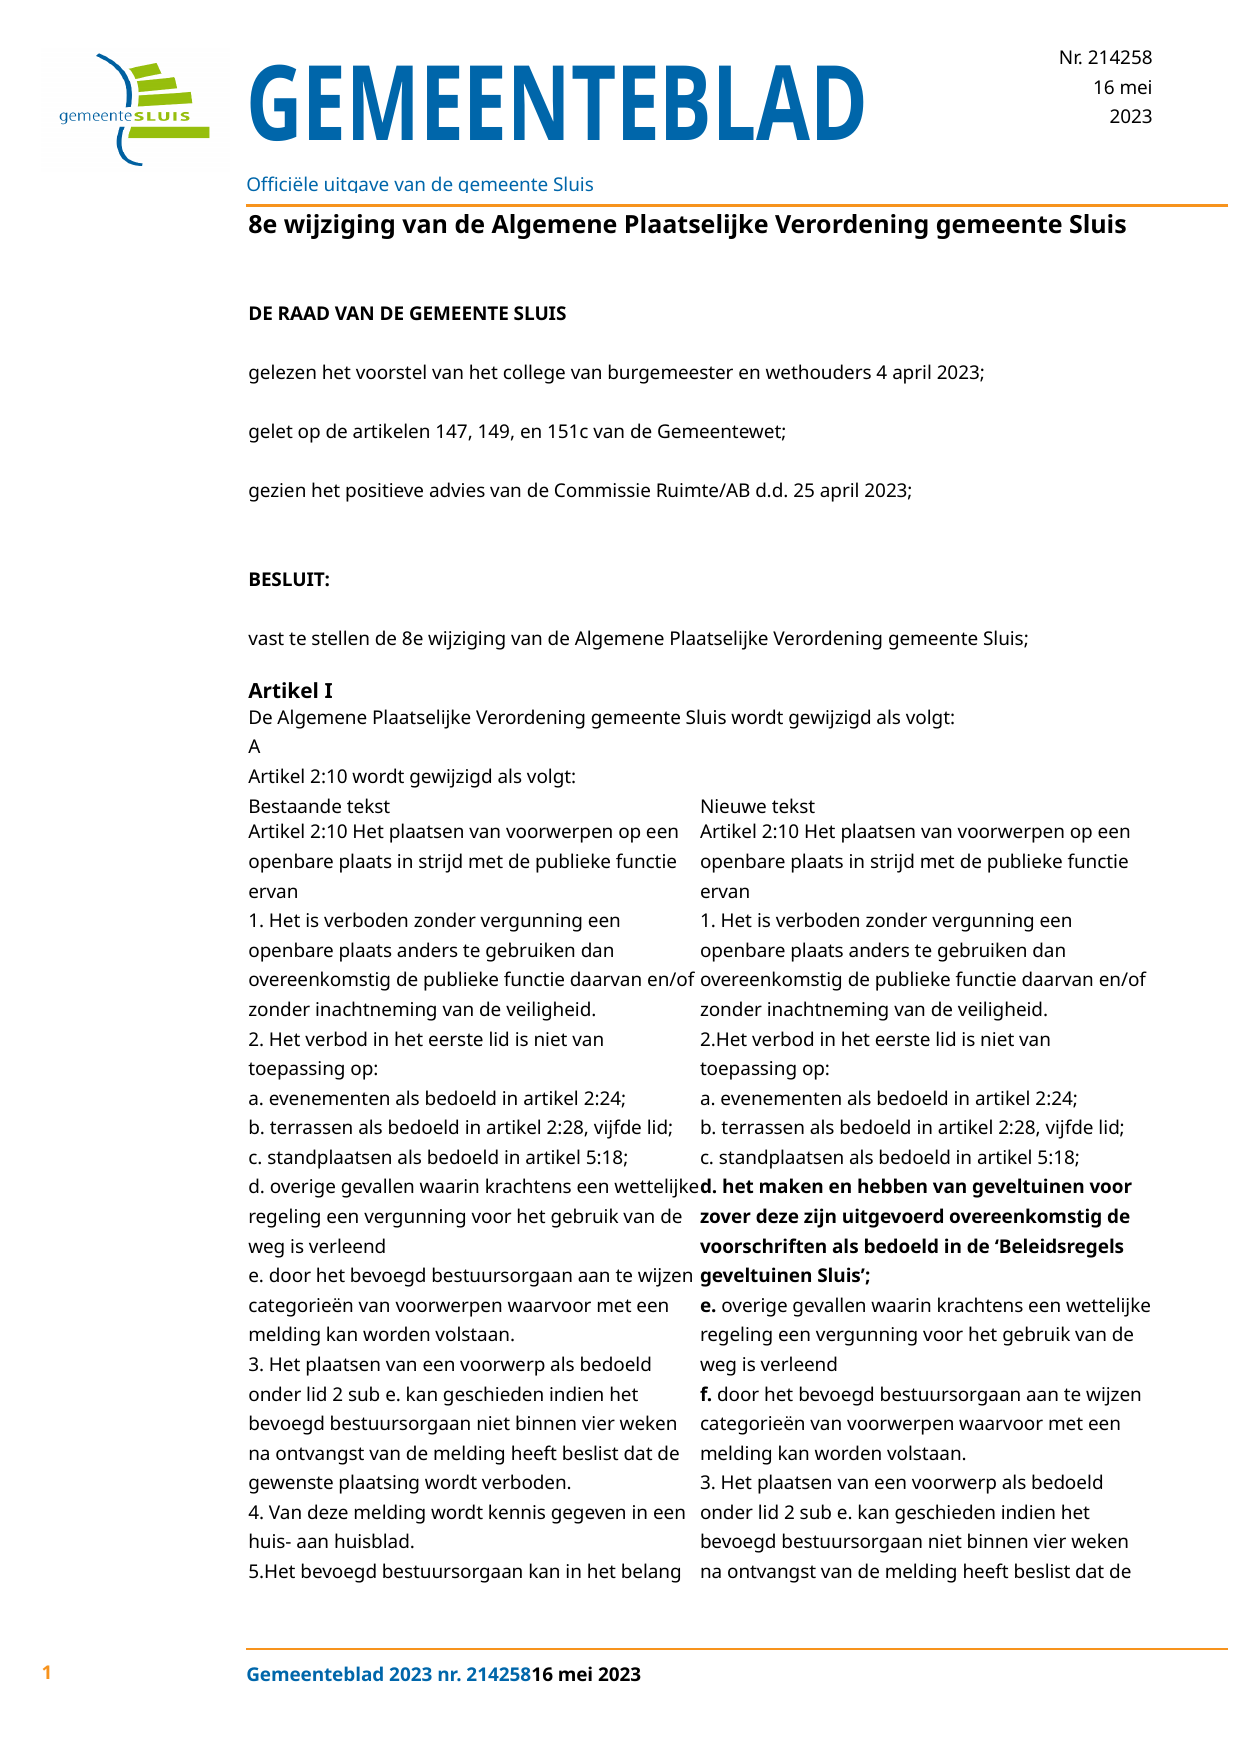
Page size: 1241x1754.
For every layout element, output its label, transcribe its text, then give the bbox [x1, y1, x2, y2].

table_cell Artikel 2:10 Het plaatsen van voorwerpen op een openbare plaats in strijd met de publieke functie ervan 1. Het is verboden zonder vergunning een openbare plaats anders te gebruiken dan overeenkomstig de publieke functie daarvan en/of zonder inachtneming van de veiligheid. 2. Het verbod in het eerste lid is niet van toepassing op: a. evenementen als bedoeld in artikel 2:24; b. terrassen als bedoeld in artikel 2:28, vijfde lid; c. standplaatsen als bedoeld in artikel 5:18; d. overige gevallen waarin krachtens een wettelijke regeling een vergunning voor het gebruik van de weg is verleend e. door het bevoegd bestuursorgaan aan te wijzen categorieën van voorwerpen waarvoor met een melding kan worden volstaan. 3. Het plaatsen van een voorwerp als bedoeld onder lid 2 sub e. kan geschieden indien het bevoegd bestuursorgaan niet binnen vier weken na ontvangst van de melding heeft beslist dat de gewenste plaatsing wordt verboden. 4. Van deze melding wordt kennis gegeven in een huis- aan huisblad. 5.Het bevoegd bestuursorgaan kan in het belang [248, 819, 700, 1584]
picture [41, 47, 231, 172]
text BESLUIT: [248, 566, 1152, 592]
table_cell Artikel 2:10 Het plaatsen van voorwerpen op een openbare plaats in strijd met de publieke functie ervan 1. Het is verboden zonder vergunning een openbare plaats anders te gebruiken dan overeenkomstig de publieke functie daarvan en/of zonder inachtneming van de veiligheid. 2.Het verbod in het eerste lid is niet van toepassing op: a. evenementen als bedoeld in artikel 2:24; b. terrassen als bedoeld in artikel 2:28, vijfde lid; c. standplaatsen als bedoeld in artikel 5:18; d. het maken en hebben van geveltuinen voor zover deze zijn uitgevoerd overeenkomstig de voorschriften als bedoeld in de ‘Beleidsregels geveltuinen Sluis’; e. overige gevallen waarin krachtens een wettelijke regeling een vergunning voor het gebruik van de weg is verleend f. door het bevoegd bestuursorgaan aan te wijzen categorieën van voorwerpen waarvoor met een melding kan worden volstaan. 3. Het plaatsen van een voorwerp als bedoeld onder lid 2 sub e. kan geschieden indien het bevoegd bestuursorgaan niet binnen vier weken na ontvangst van de melding heeft beslist dat de [700, 819, 1152, 1584]
text Artikel I [248, 676, 1152, 704]
text DE RAAD VAN DE GEMEENTE SLUIS [248, 300, 1152, 326]
text gezien het positieve advies van de Commissie Ruimte/AB d.d. 25 april 2023; [248, 477, 1152, 503]
table_header Bestaande tekst [248, 793, 700, 819]
text Artikel 2:10 wordt gewijzigd als volgt: [248, 763, 1152, 789]
text gelet op de artikelen 147, 149, en 151c van de Gemeentewet; [248, 418, 1152, 444]
text vast te stellen de 8e wijziging van de Algemene Plaatselijke Verordening gemeente Sluis; [248, 625, 1152, 651]
text 8e wijziging van de Algemene Plaatselijke Verordening gemeente Sluis [248, 207, 1152, 241]
text De Algemene Plaatselijke Verordening gemeente Sluis wordt gewijzigd als volgt: [248, 704, 1152, 730]
table_header Nieuwe tekst [700, 793, 1152, 819]
text gelezen het voorstel van het college van burgemeester en wethouders 4 april 2023; [248, 359, 1152, 385]
text A [248, 734, 1152, 759]
